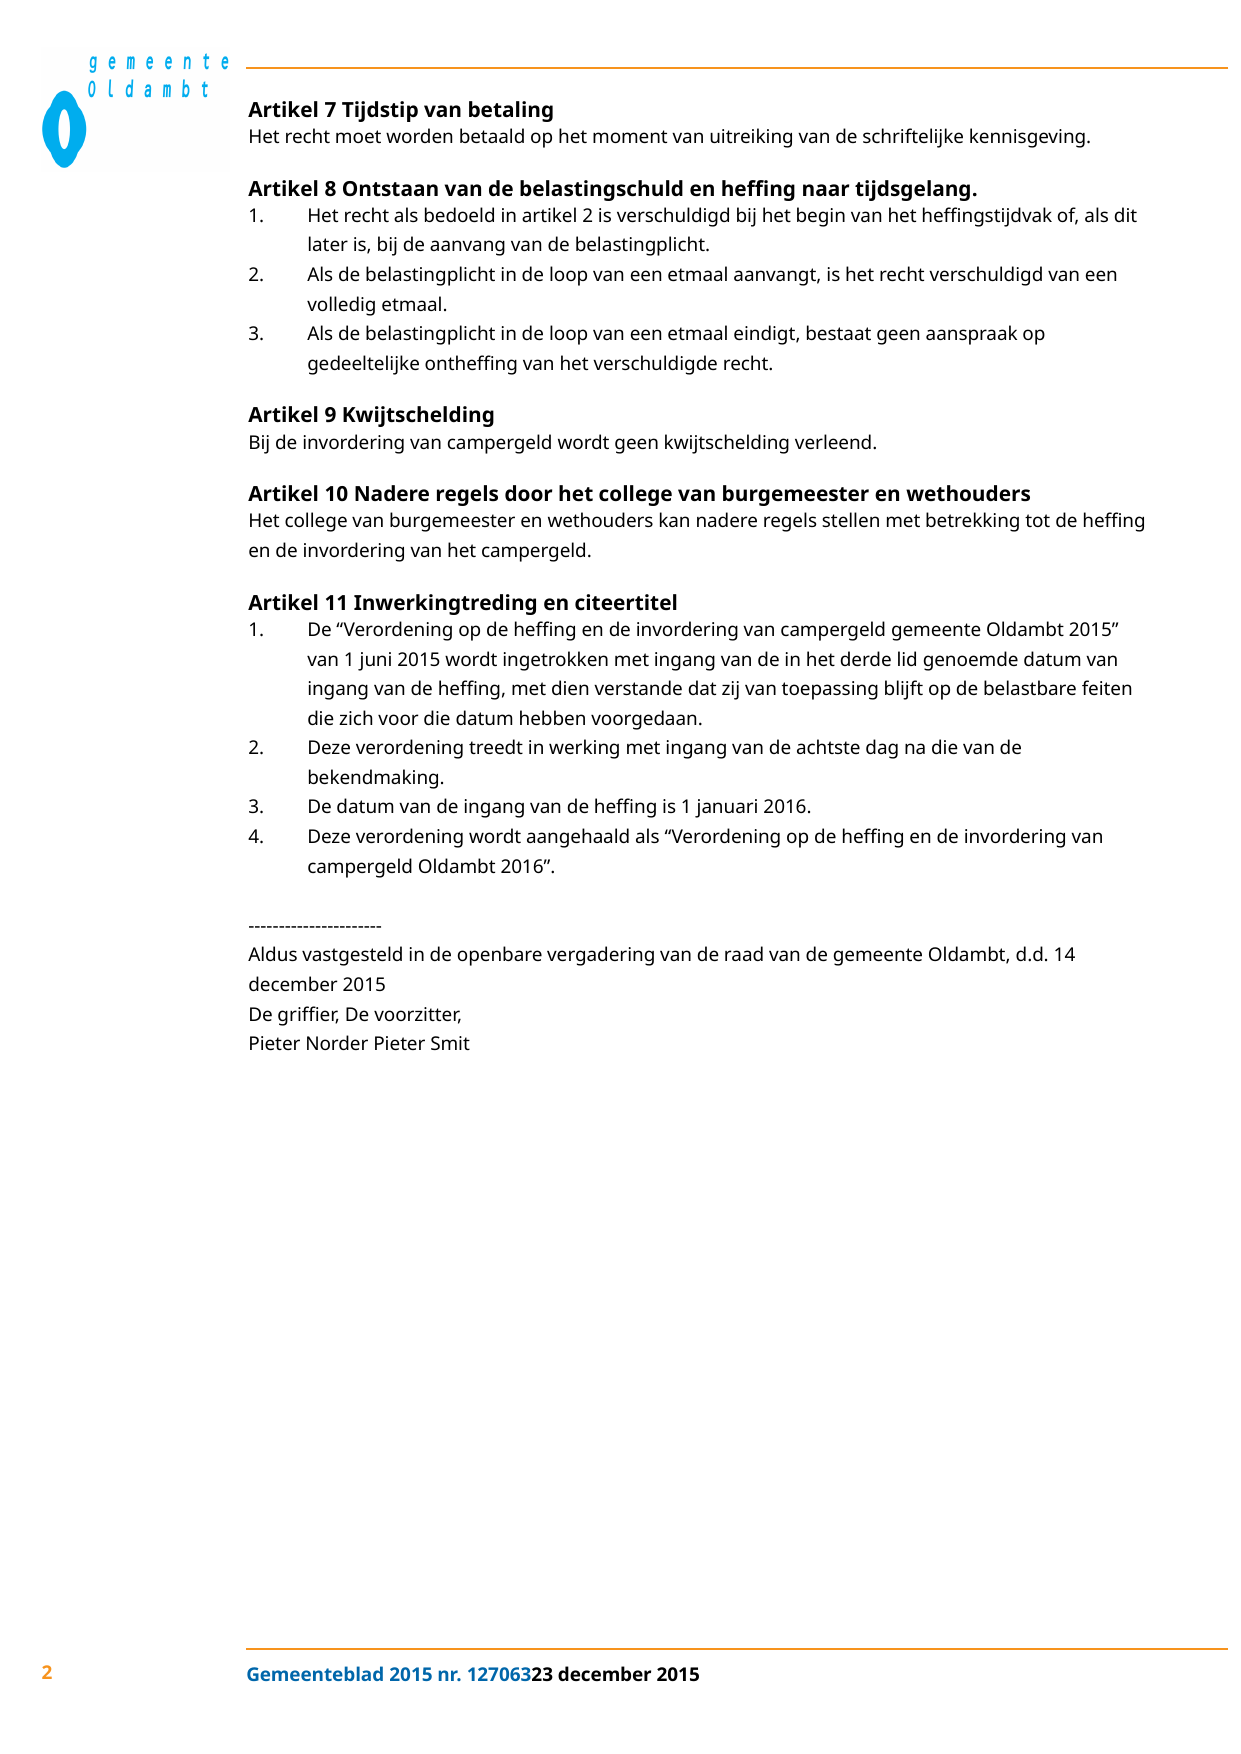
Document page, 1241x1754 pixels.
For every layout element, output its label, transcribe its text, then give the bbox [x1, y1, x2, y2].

text Aldus vastgesteld in de openbare vergadering van de raad van de gemeente Oldambt, d.d. 14 december 2015 [248, 942, 1152, 997]
text ---------------------- [248, 912, 1152, 938]
list Deze verordening wordt aangehaald als “Verordening op de heffing en de invordering van campergeld Oldambt 2016”. [248, 823, 1152, 878]
text Artikel 10 Nadere regels door het college van burgemeester en wethouders [248, 479, 1152, 508]
list Als de belastingplicht in de loop van een etmaal eindigt, bestaat geen aanspraak op gedeeltelijke ontheffing van het verschuldigde recht. [248, 320, 1152, 376]
list Deze verordening treedt in werking met ingang van de achtste dag na die van de bekendmaking. [248, 734, 1152, 790]
text Pieter Norder Pieter Smit [248, 1030, 1152, 1056]
text Artikel 11 Inwerkingtreding en citeertitel [248, 588, 1152, 616]
picture [41, 47, 231, 172]
text Artikel 8 Ontstaan van de belastingschuld en heffing naar tijdsgelang. [248, 174, 1152, 202]
list Het recht als bedoeld in artikel 2 is verschuldigd bij het begin van het heffingstijdvak of, als dit later is, bij de aanvang van de belastingplicht. [248, 202, 1152, 257]
text Artikel 7 Tijdstip van betaling [248, 95, 1152, 123]
list Als de belastingplicht in de loop van een etmaal aanvangt, is het recht verschuldigd van een volledig etmaal. [248, 261, 1152, 317]
text Het college van burgemeester en wethouders kan nadere regels stellen met betrekking tot de heffing en de invordering van het campergeld. [248, 508, 1152, 563]
text De griffier, De voorzitter, [248, 1001, 1152, 1026]
list De “Verordening op de heffing en de invordering van campergeld gemeente Oldambt 2015” van 1 juni 2015 wordt ingetrokken met ingang van de in het derde lid genoemde datum van ingang van de heffing, met dien verstande dat zij van toepassing blijft op de belastbare feiten die zich voor die datum hebben voorgedaan. [248, 616, 1152, 731]
text Het recht moet worden betaald op het moment van uitreiking van de schriftelijke kennisgeving. [248, 123, 1152, 149]
text Bij de invordering van campergeld wordt geen kwijtschelding verleend. [248, 429, 1152, 454]
text Artikel 9 Kwijtschelding [248, 400, 1152, 429]
list De datum van de ingang van de heffing is 1 januari 2016. [248, 794, 1152, 819]
